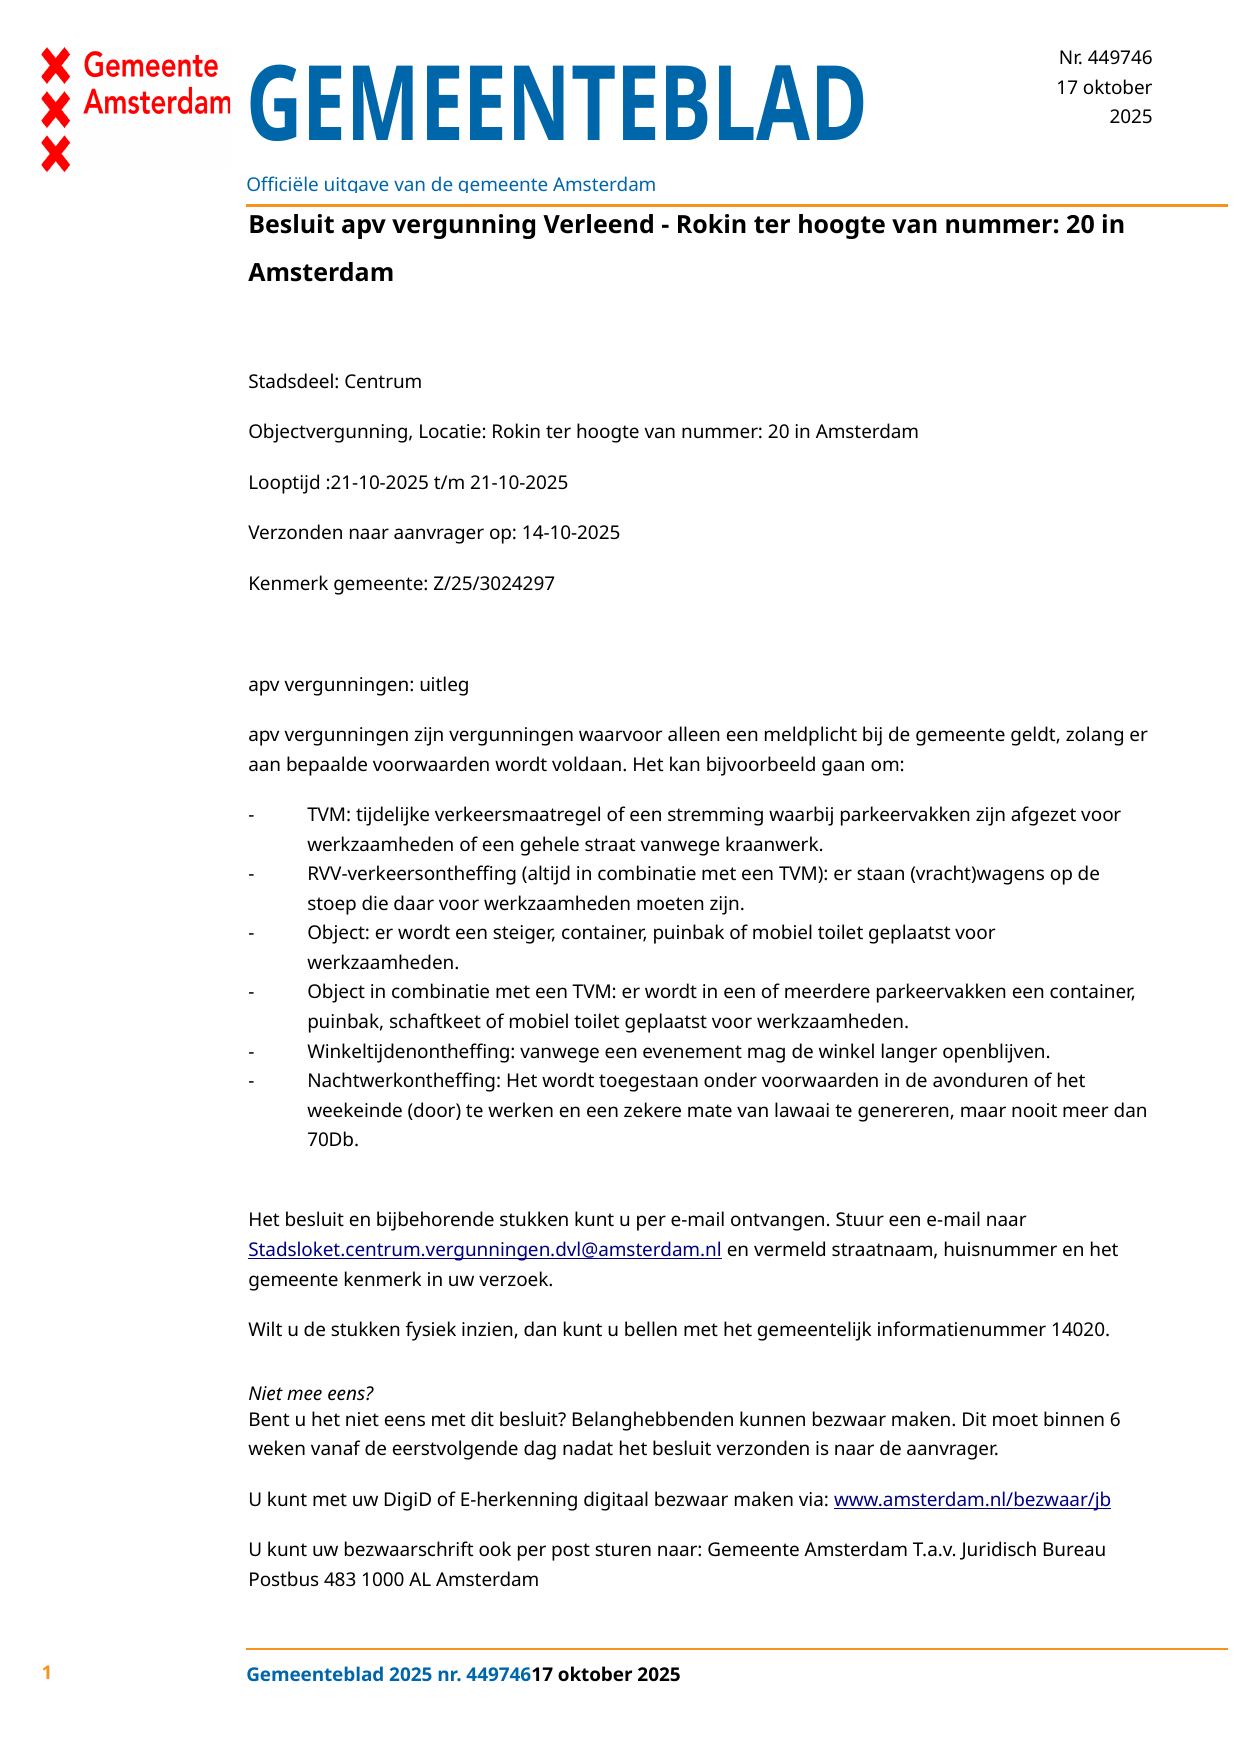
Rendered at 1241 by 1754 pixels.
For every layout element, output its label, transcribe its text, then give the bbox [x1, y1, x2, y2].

list TVM: tijdelijke verkeersmaatregel of een stremming waarbij parkeervakken zijn afgezet voor werkzaamheden of een gehele straat vanwege kraanwerk. [248, 801, 1152, 857]
list Nachtwerkontheffing: Het wordt toegestaan onder voorwaarden in de avonduren of het weekeinde (door) te werken en een zekere mate van lawaai te genereren, maar nooit meer dan 70Db. [248, 1067, 1152, 1152]
text Looptijd :21-10-2025 t/m 21-10-2025 [248, 469, 1152, 495]
text Objectvergunning, Locatie: Rokin ter hoogte van nummer: 20 in Amsterdam [248, 419, 1152, 444]
text Besluit apv vergunning Verleend - Rokin ter hoogte van nummer: 20 in Amsterdam [248, 207, 1152, 288]
text apv vergunningen: uitleg [248, 671, 1152, 697]
text Bent u het niet eens met dit besluit? Belanghebbenden kunnen bezwaar maken. Dit moet binnen 6 weken vanaf de eerstvolgende dag nadat het besluit verzonden is naar de aanvrager. [248, 1406, 1152, 1461]
text apv vergunningen zijn vergunningen waarvoor alleen een meldplicht bij de gemeente geldt, zolang er aan bepaalde voorwaarden wordt voldaan. Het kan bijvoorbeeld gaan om: [248, 721, 1152, 777]
text Het besluit en bijbehorende stukken kunt u per e-mail ontvangen. Stuur een e-mail naar Stadsloket.centrum.vergunningen.dvl@amsterdam.nl en vermeld straatnaam, huisnummer en het gemeente kenmerk in uw verzoek. [248, 1207, 1152, 1292]
text Wilt u de stukken fysiek inzien, dan kunt u bellen met het gemeentelijk informatienummer 14020. [248, 1316, 1152, 1342]
list Object in combinatie met een TVM: er wordt in een of meerdere parkeervakken een container, puinbak, schaftkeet of mobiel toilet geplaatst voor werkzaamheden. [248, 979, 1152, 1034]
list Winkeltijdenontheffing: vanwege een evenement mag de winkel langer openblijven. [248, 1038, 1152, 1064]
list RVV-verkeersontheffing (altijd in combinatie met een TVM): er staan (vracht)wagens op de stoep die daar voor werkzaamheden moeten zijn. [248, 860, 1152, 916]
list Object: er wordt een steiger, container, puinbak of mobiel toilet geplaatst voor werkzaamheden. [248, 919, 1152, 975]
text Stadsdeel: Centrum [248, 368, 1152, 394]
text Verzonden naar aanvrager op: 14-10-2025 [248, 519, 1152, 545]
text U kunt uw bezwaarschrift ook per post sturen naar: Gemeente Amsterdam T.a.v. Juridisch Bureau Postbus 483 1000 AL Amsterdam [248, 1536, 1152, 1592]
text U kunt met uw DigiD of E-herkenning digitaal bezwaar maken via: www.amsterdam.nl/bezwaar/jb [248, 1486, 1152, 1512]
text Niet mee eens? [248, 1380, 1152, 1406]
text Kenmerk gemeente: Z/25/3024297 [248, 570, 1152, 596]
picture [41, 47, 231, 172]
